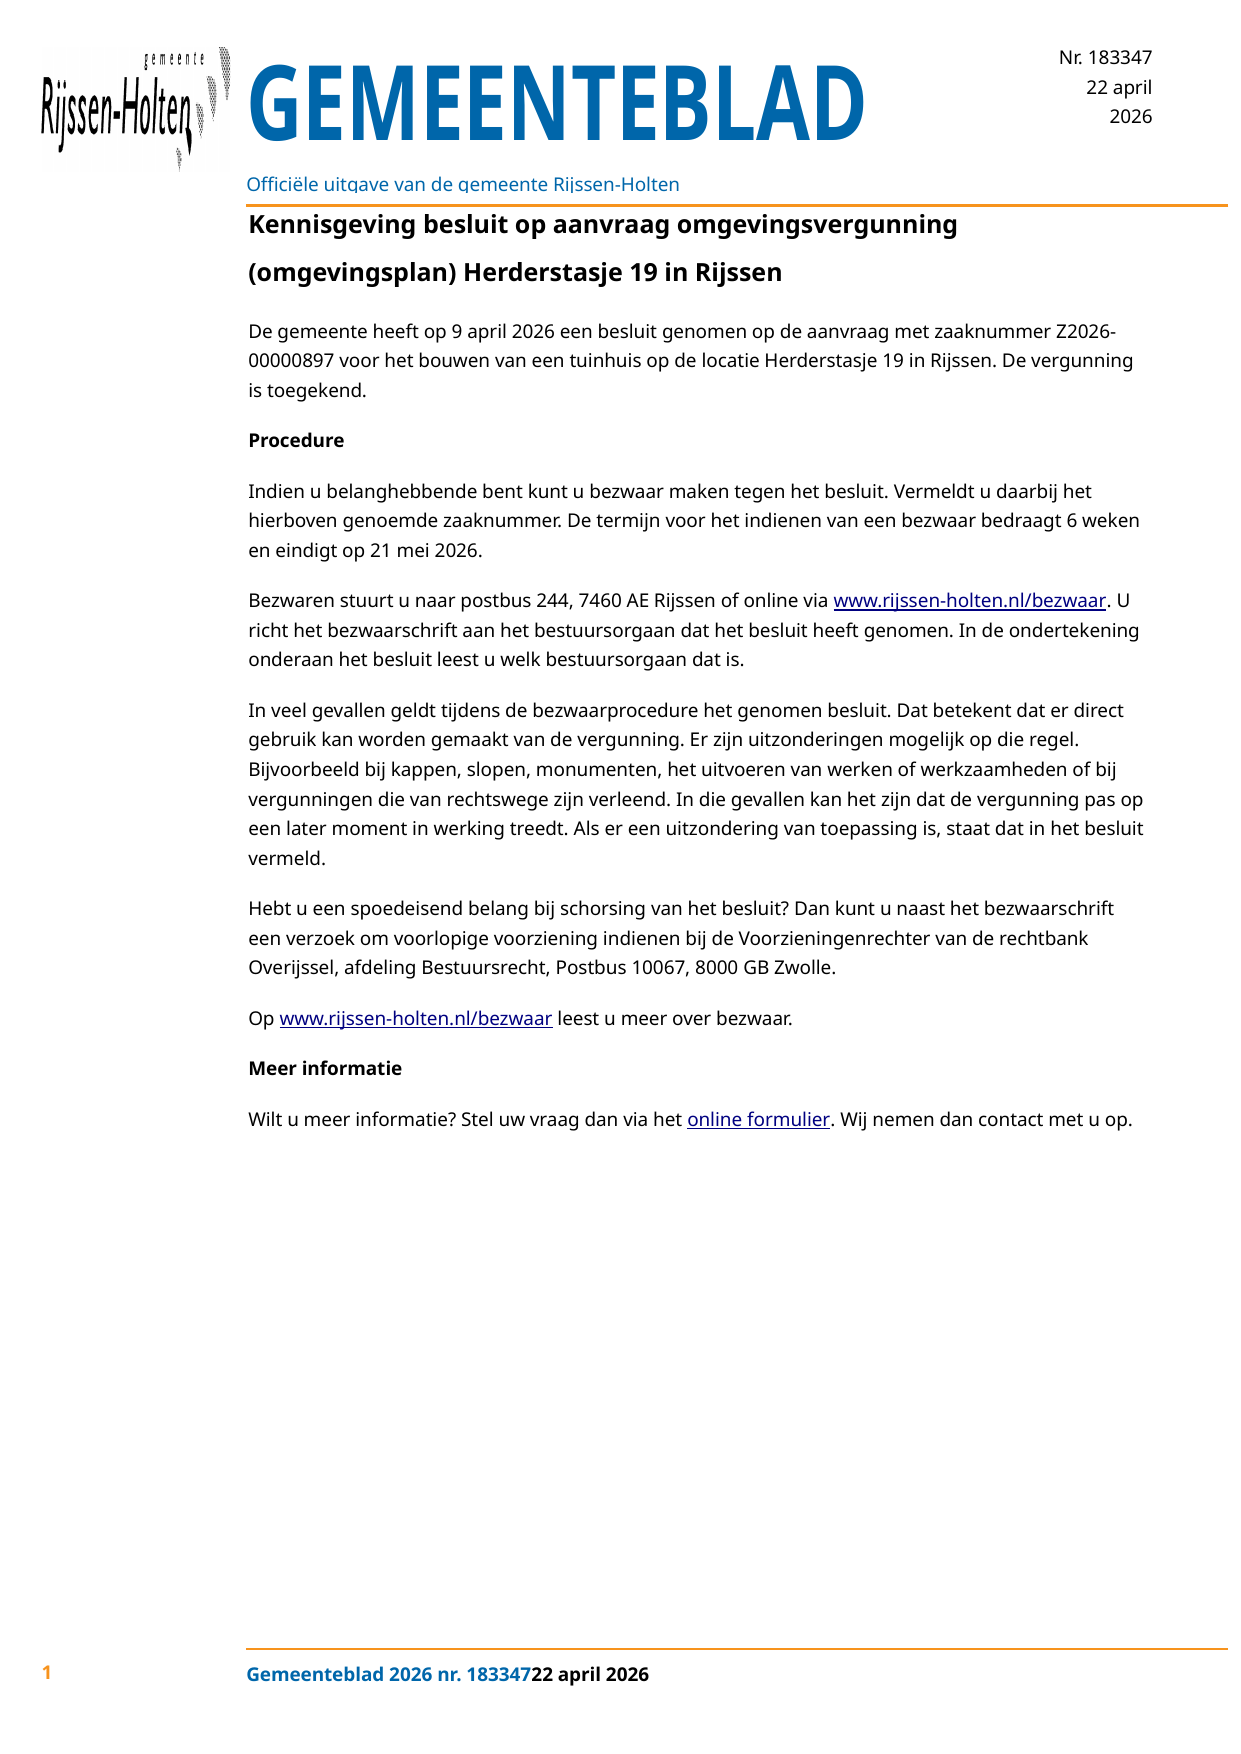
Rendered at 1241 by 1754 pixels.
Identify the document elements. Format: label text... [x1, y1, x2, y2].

text Procedure [248, 427, 1152, 453]
text Indien u belanghebbende bent kunt u bezwaar maken tegen het besluit. Vermeldt u daarbij het hierboven genoemde zaaknummer. De termijn voor het indienen van een bezwaar bedraagt 6 weken en eindigt op 21 mei 2026. [248, 478, 1152, 563]
text In veel gevallen geldt tijdens de bezwaarprocedure het genomen besluit. Dat betekent dat er direct gebruik kan worden gemaakt van de vergunning. Er zijn uitzonderingen mogelijk op die regel. Bijvoorbeeld bij kappen, slopen, monumenten, het uitvoeren van werken of werkzaamheden of bij vergunningen die van rechtswege zijn verleend. In die gevallen kan het zijn dat de vergunning pas op een later moment in werking treedt. Als er een uitzondering van toepassing is, staat dat in het besluit vermeld. [248, 697, 1152, 871]
picture [41, 47, 231, 172]
text Op www.rijssen-holten.nl/bezwaar leest u meer over bezwaar. [248, 1005, 1152, 1031]
text Bezwaren stuurt u naar postbus 244, 7460 AE Rijssen of online via www.rijssen-holten.nl/bezwaar. U richt het bezwaarschrift aan het bestuursorgaan dat het besluit heeft genomen. In de ondertekening onderaan het besluit leest u welk bestuursorgaan dat is. [248, 587, 1152, 672]
text De gemeente heeft op 9 april 2026 een besluit genomen op de aanvraag met zaaknummer Z2026-00000897 voor het bouwen van een tuinhuis op de locatie Herderstasje 19 in Rijssen. De vergunning is toegekend. [248, 318, 1152, 403]
text Meer informatie [248, 1055, 1152, 1081]
text Hebt u een spoedeisend belang bij schorsing van het besluit? Dan kunt u naast het bezwaarschrift een verzoek om voorlopige voorziening indienen bij de Voorzieningenrechter van de rechtbank Overijssel, afdeling Bestuursrecht, Postbus 10067, 8000 GB Zwolle. [248, 895, 1152, 980]
text Kennisgeving besluit op aanvraag omgevingsvergunning (omgevingsplan) Herderstasje 19 in Rijssen [248, 207, 1152, 288]
text Wilt u meer informatie? Stel uw vraag dan via het online formulier. Wij nemen dan contact met u op. [248, 1106, 1152, 1132]
